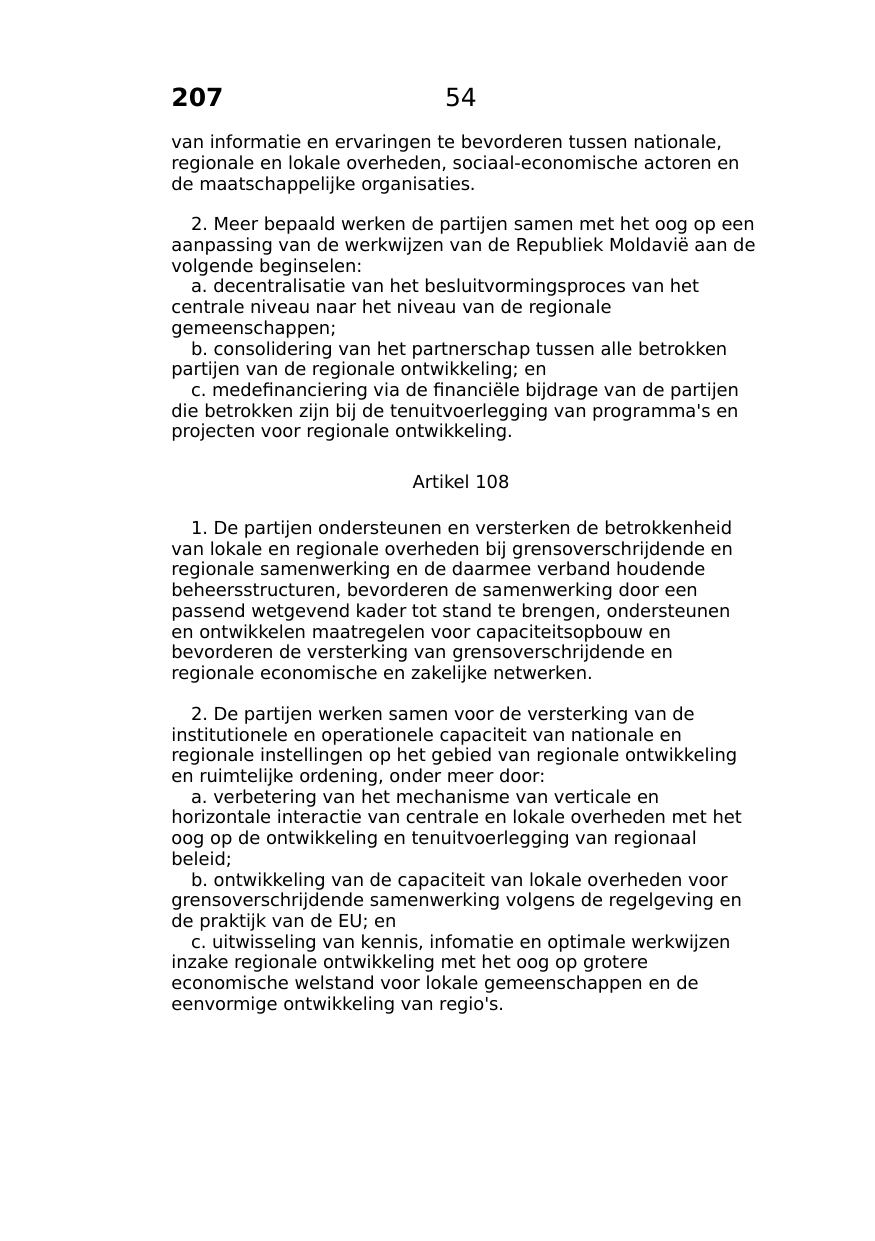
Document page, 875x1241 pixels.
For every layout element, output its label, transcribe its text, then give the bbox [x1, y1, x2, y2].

text a. decentralisatie van het besluitvormingsproces van het centrale niveau naar het niveau van de regionale gemeenschappen; [171, 276, 756, 338]
subtitle Artikel 108 [171, 472, 756, 493]
text van informatie en ervaringen te bevorderen tussen nationale, regionale en lokale overheden, sociaal-economische actoren en de maatschappelijke organisaties. [171, 132, 756, 194]
text 2. De partijen werken samen voor de versterking van de institutionele en operationele capaciteit van nationale en regionale instellingen op het gebied van regionale ontwikkeling en ruimtelijke ordening, onder meer door: [171, 704, 756, 787]
text b. ontwikkeling van de capaciteit van lokale overheden voor grensoverschrijdende samenwerking volgens de regelgeving en de praktijk van de EU; en [171, 869, 756, 932]
text 1. De partijen ondersteunen en versterken de betrokkenheid van lokale en regionale overheden bij grensoverschrijdende en regionale samenwerking en de daarmee verband houdende beheersstructuren, bevorderen de samenwerking door een passend wetgevend kader tot stand te brengen, ondersteunen en ontwikkelen maatregelen voor capaciteitsopbouw en bevorderen de versterking van grensoverschrijdende en regionale economische en zakelijke netwerken. [171, 518, 756, 684]
text 2. Meer bepaald werken de partijen samen met het oog op een aanpassing van de werkwijzen van de Republiek Moldavië aan de volgende beginselen: [171, 214, 756, 276]
text c. medefinanciering via de financiële bijdrage van de partijen die betrokken zijn bij de tenuitvoerlegging van programma's en projecten voor regionale ontwikkeling. [171, 380, 756, 442]
text b. consolidering van het partnerschap tussen alle betrokken partijen van de regionale ontwikkeling; en [171, 338, 756, 380]
text a. verbetering van het mechanisme van verticale en horizontale interactie van centrale en lokale overheden met het oog op de ontwikkeling en tenuitvoerlegging van regionaal beleid; [171, 787, 756, 869]
text c. uitwisseling van kennis, infomatie en optimale werkwijzen inzake regionale ontwikkeling met het oog op grotere economische welstand voor lokale gemeenschappen en de eenvormige ontwikkeling van regio's. [171, 932, 756, 1014]
